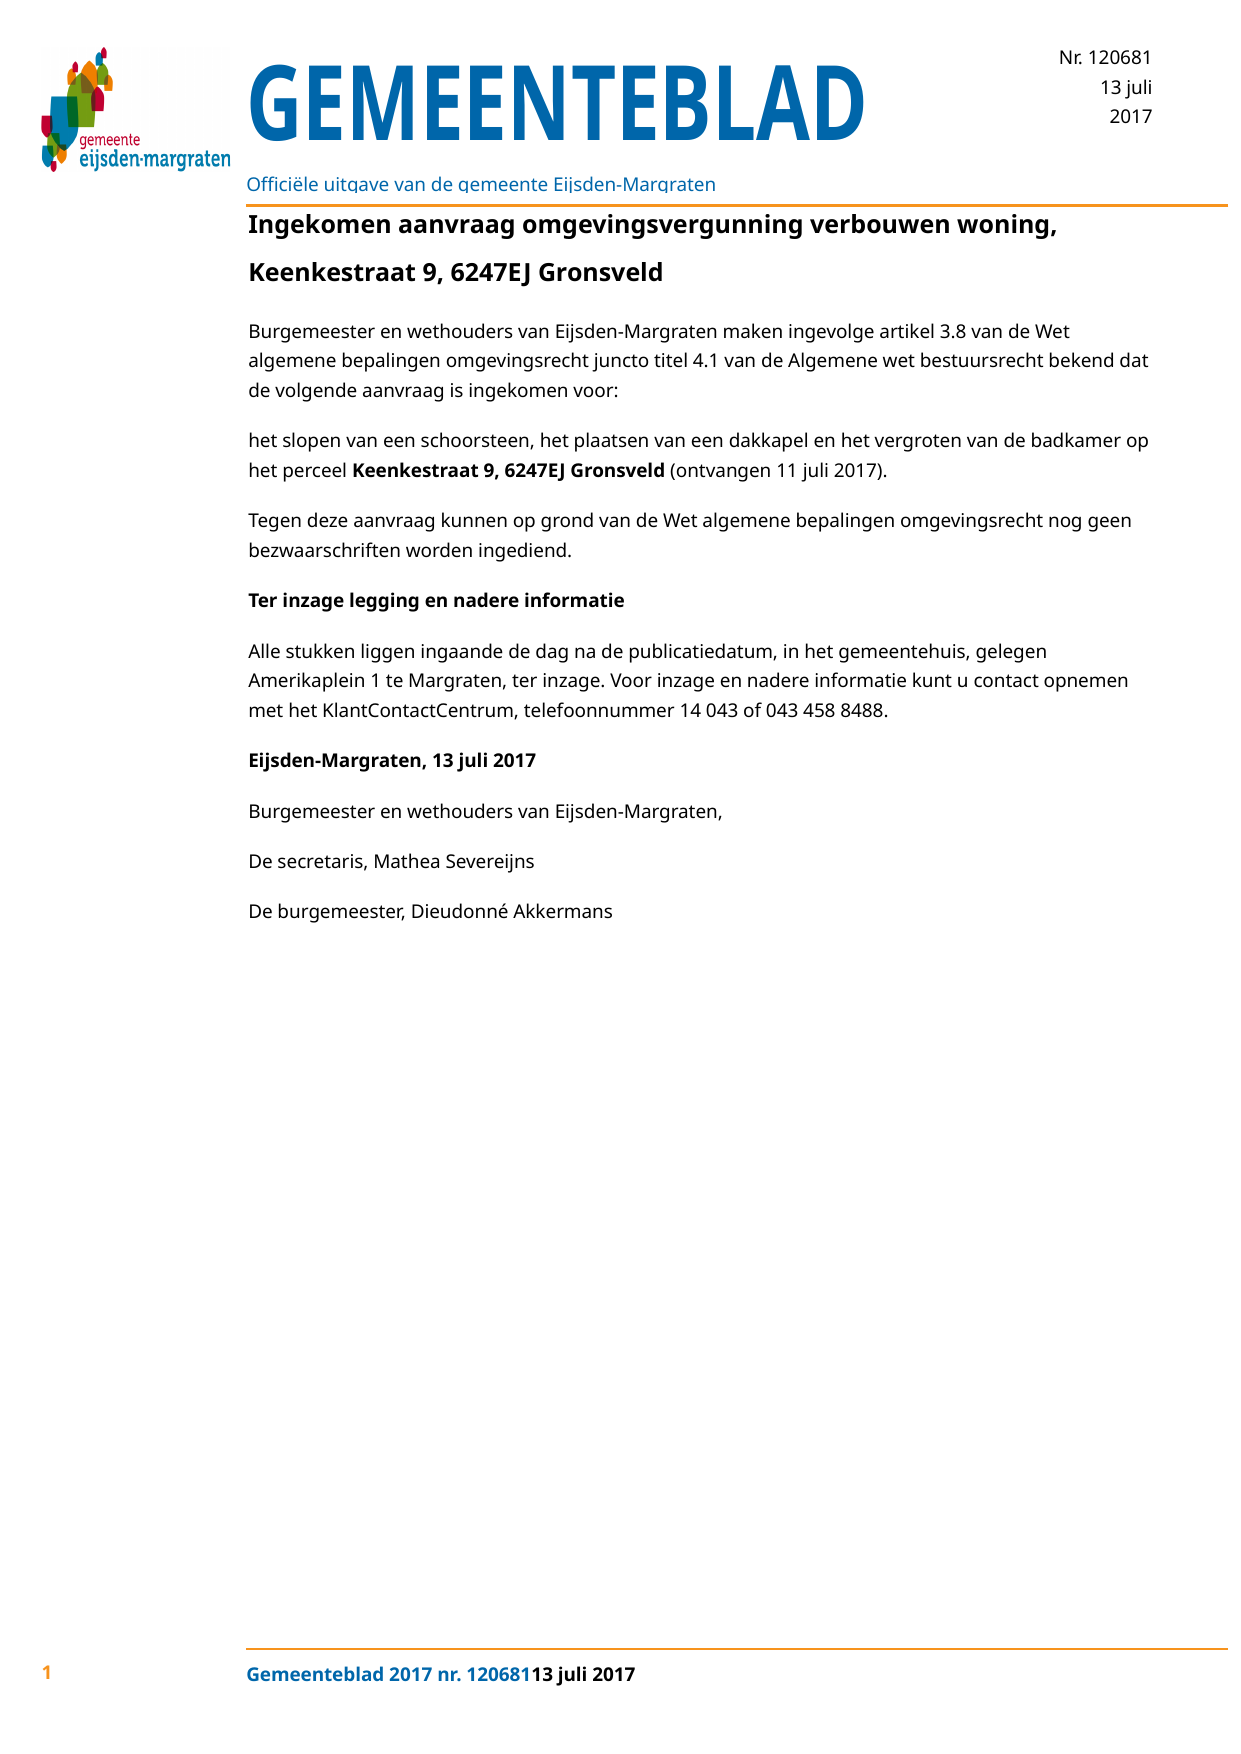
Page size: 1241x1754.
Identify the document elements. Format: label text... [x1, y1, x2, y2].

text Burgemeester en wethouders van Eijsden-Margraten, [248, 798, 1152, 824]
text het slopen van een schoorsteen, het plaatsen van een dakkapel en het vergroten van de badkamer op het perceel Keenkestraat 9, 6247EJ Gronsveld (ontvangen 11 juli 2017). [248, 427, 1152, 483]
text De secretaris, Mathea Severeijns [248, 848, 1152, 874]
text Burgemeester en wethouders van Eijsden-Margraten maken ingevolge artikel 3.8 van de Wet algemene bepalingen omgevingsrecht juncto titel 4.1 van de Algemene wet bestuursrecht bekend dat de volgende aanvraag is ingekomen voor: [248, 318, 1152, 403]
text Ter inzage legging en nadere informatie [248, 587, 1152, 613]
text De burgemeester, Dieudonné Akkermans [248, 899, 1152, 924]
text Ingekomen aanvraag omgevingsvergunning verbouwen woning, Keenkestraat 9, 6247EJ Gronsveld [248, 207, 1152, 288]
text Alle stukken liggen ingaande de dag na de publicatiedatum, in het gemeentehuis, gelegen Amerikaplein 1 te Margraten, ter inzage. Voor inzage en nadere informatie kunt u contact opnemen met het KlantContactCentrum, telefoonnummer 14 043 of 043 458 8488. [248, 638, 1152, 723]
text Eijsden-Margraten, 13 juli 2017 [248, 747, 1152, 773]
text Tegen deze aanvraag kunnen op grond van de Wet algemene bepalingen omgevingsrecht nog geen bezwaarschriften worden ingediend. [248, 507, 1152, 563]
picture [41, 47, 231, 172]
